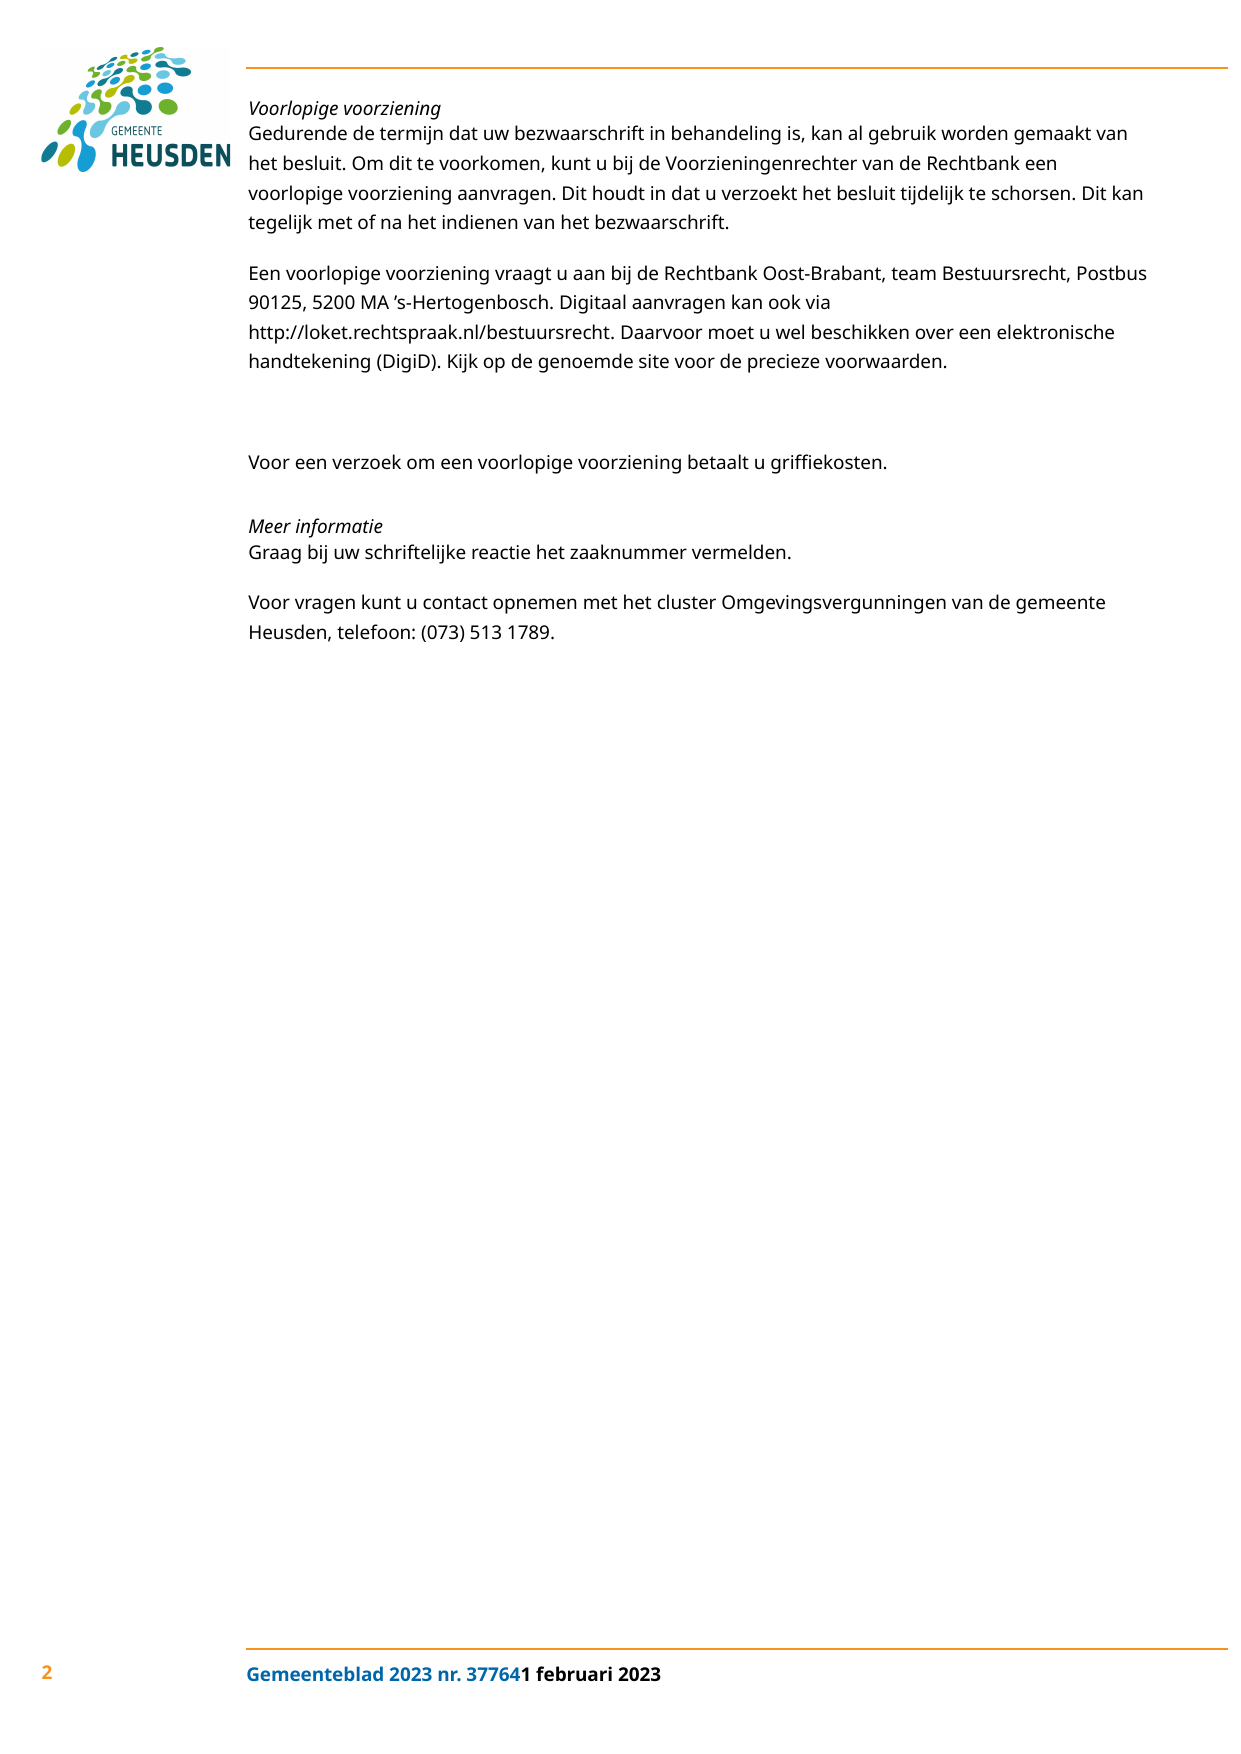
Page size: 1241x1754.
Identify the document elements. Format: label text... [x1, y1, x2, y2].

text Voor een verzoek om een voorlopige voorziening betaalt u griffiekosten. [248, 449, 1152, 475]
text Graag bij uw schriftelijke reactie het zaaknummer vermelden. [248, 539, 1152, 565]
text Voor vragen kunt u contact opnemen met het cluster Omgevingsvergunningen van de gemeente Heusden, telefoon: (073) 513 1789. [248, 589, 1152, 645]
text Voorlopige voorziening [248, 95, 1152, 121]
text Een voorlopige voorziening vraagt u aan bij de Rechtbank Oost-Brabant, team Bestuursrecht, Postbus 90125, 5200 MA ’s-Hertogenbosch. Digitaal aanvragen kan ook via http://loket.rechtspraak.nl/bestuursrecht. Daarvoor moet u wel beschikken over een elektronische handtekening (DigiD). Kijk op de genoemde site voor de precieze voorwaarden. [248, 260, 1152, 374]
text Meer informatie [248, 513, 1152, 539]
picture [41, 47, 231, 172]
text Gedurende de termijn dat uw bezwaarschrift in behandeling is, kan al gebruik worden gemaakt van het besluit. Om dit te voorkomen, kunt u bij de Voorzieningenrechter van de Rechtbank een voorlopige voorziening aanvragen. Dit houdt in dat u verzoekt het besluit tijdelijk te schorsen. Dit kan tegelijk met of na het indienen van het bezwaarschrift. [248, 121, 1152, 235]
